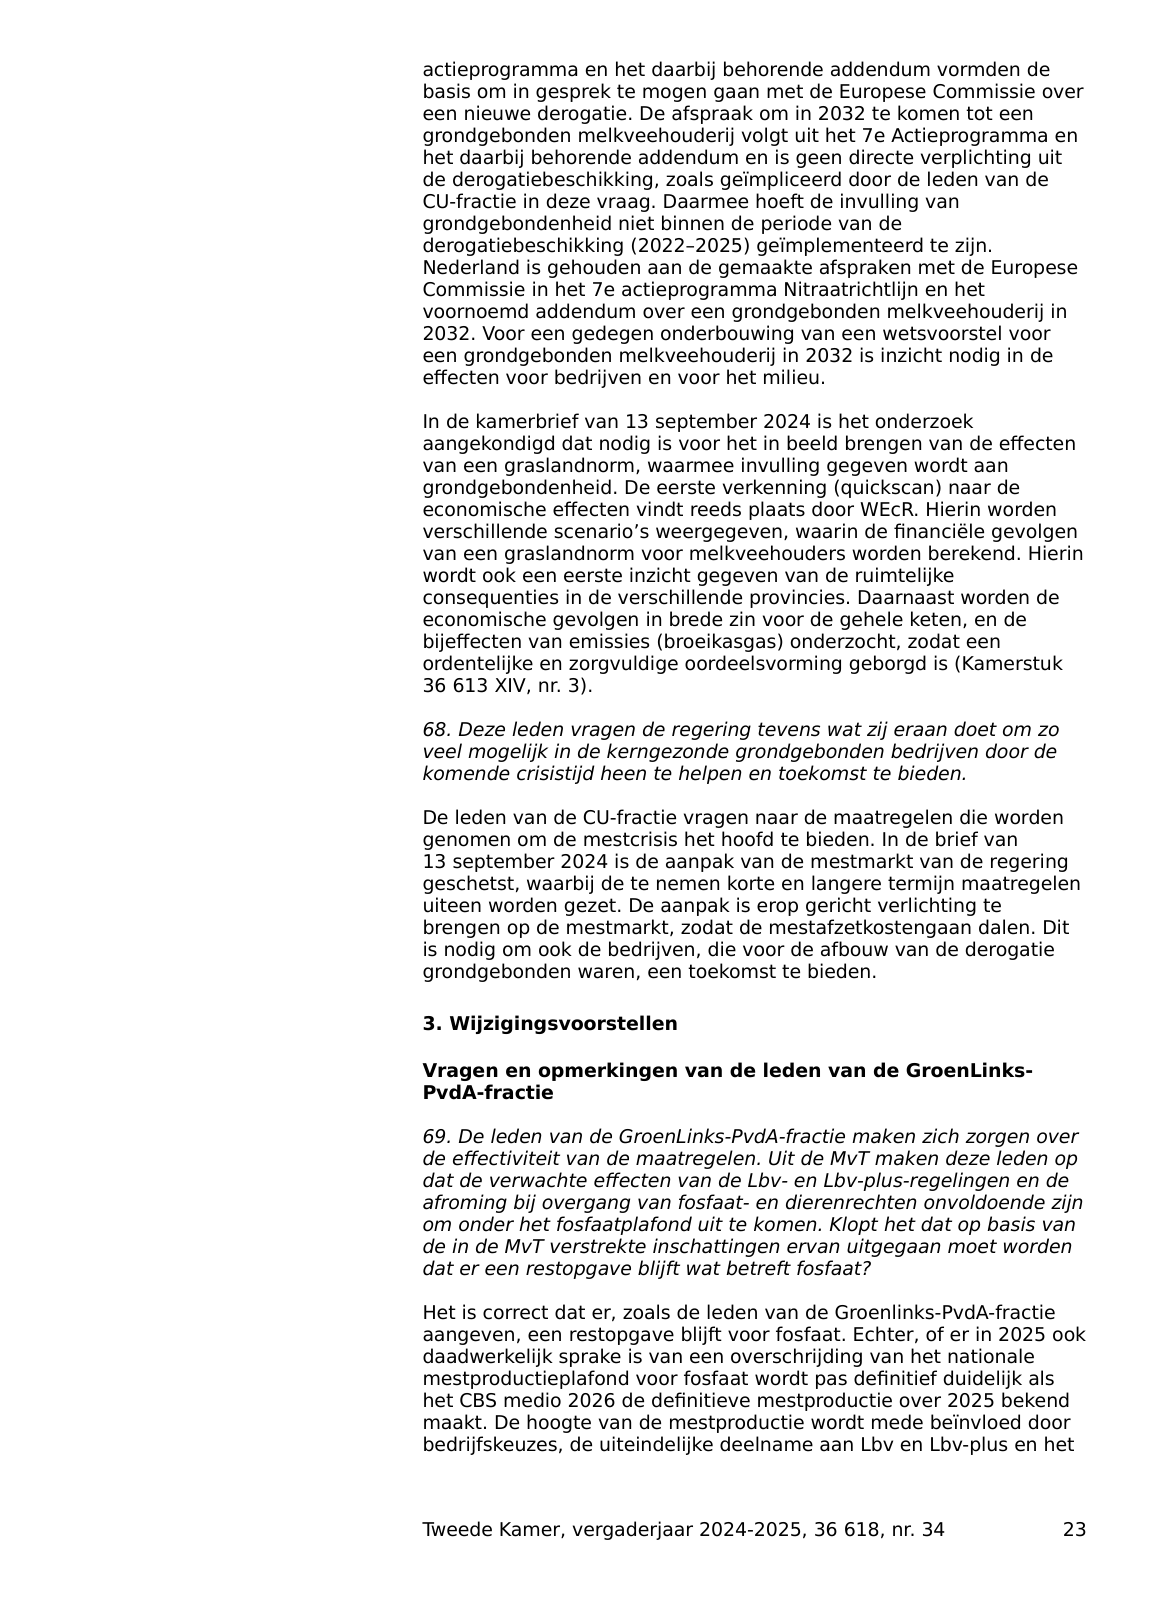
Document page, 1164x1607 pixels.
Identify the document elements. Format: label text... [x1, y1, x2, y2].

text actieprogramma en het daarbij behorende addendum vormden de basis om in gesprek te mogen gaan met de Europese Commissie over een nieuwe derogatie. De afspraak om in 2032 te komen tot een grondgebonden melkveehouderij volgt uit het 7e Actieprogramma en het daarbij behorende addendum en is geen directe verplichting uit de derogatiebeschikking, zoals geïmpliceerd door de leden van de CU-fractie in deze vraag. Daarmee hoeft de invulling van grondgebondenheid niet binnen de periode van de derogatiebeschikking (2022–2025) geïmplementeerd te zijn. Nederland is gehouden aan de gemaakte afspraken met de Europese Commissie in het 7e actieprogramma Nitraatrichtlijn en het voornoemd addendum over een grondgebonden melkveehouderij in 2032. Voor een gedegen onderbouwing van een wetsvoorstel voor een grondgebonden melkveehouderij in 2032 is inzicht nodig in de effecten voor bedrijven en voor het milieu. [422, 59, 1087, 389]
text De leden van de CU-fractie vragen naar de maatregelen die worden genomen om de mestcrisis het hoofd te bieden. In de brief van 13 september 2024 is de aanpak van de mestmarkt van de regering geschetst, waarbij de te nemen korte en langere termijn maatregelen uiteen worden gezet. De aanpak is erop gericht verlichting te brengen op de mestmarkt, zodat de mestafzetkostengaan dalen. Dit is nodig om ook de bedrijven, die voor de afbouw van de derogatie grondgebonden waren, een toekomst te bieden. [422, 807, 1087, 983]
text In de kamerbrief van 13 september 2024 is het onderzoek aangekondigd dat nodig is voor het in beeld brengen van de effecten van een graslandnorm, waarmee invulling gegeven wordt aan grondgebondenheid. De eerste verkenning (quickscan) naar de economische effecten vindt reeds plaats door WEcR. Hierin worden verschillende scenario’s weergegeven, waarin de financiële gevolgen van een graslandnorm voor melkveehouders worden berekend. Hierin wordt ook een eerste inzicht gegeven van de ruimtelijke consequenties in de verschillende provincies. Daarnaast worden de economische gevolgen in brede zin voor de gehele keten, en de bijeffecten van emissies (broeikasgas) onderzocht, zodat een ordentelijke en zorgvuldige oordeelsvorming geborgd is (Kamerstuk 36 613 XIV, nr. 3). [422, 411, 1087, 697]
text 69. De leden van de GroenLinks-PvdA-fractie maken zich zorgen over de effectiviteit van de maatregelen. Uit de MvT maken deze leden op dat de verwachte effecten van de Lbv- en Lbv-plus-regelingen en de afroming bij overgang van fosfaat- en dierenrechten onvoldoende zijn om onder het fosfaatplafond uit te komen. Klopt het dat op basis van de in de MvT verstrekte inschattingen ervan uitgegaan moet worden dat er een restopgave blijft wat betreft fosfaat? [422, 1126, 1087, 1280]
text 68. Deze leden vragen de regering tevens wat zij eraan doet om zo veel mogelijk in de kerngezonde grondgebonden bedrijven door de komende crisistijd heen te helpen en toekomst te bieden. [422, 719, 1087, 785]
subtitle 3. Wijzigingsvoorstellen [422, 1013, 1087, 1035]
text Het is correct dat er, zoals de leden van de Groenlinks-PvdA-fractie aangeven, een restopgave blijft voor fosfaat. Echter, of er in 2025 ook daadwerkelijk sprake is van een overschrijding van het nationale mestproductieplafond voor fosfaat wordt pas definitief duidelijk als het CBS medio 2026 de definitieve mestproductie over 2025 bekend maakt. De hoogte van de mestproductie wordt mede beïnvloed door bedrijfskeuzes, de uiteindelijke deelname aan Lbv en Lbv-plus en het [422, 1302, 1087, 1456]
subtitle Vragen en opmerkingen van de leden van de GroenLinks-PvdA-fractie [422, 1060, 1087, 1104]
